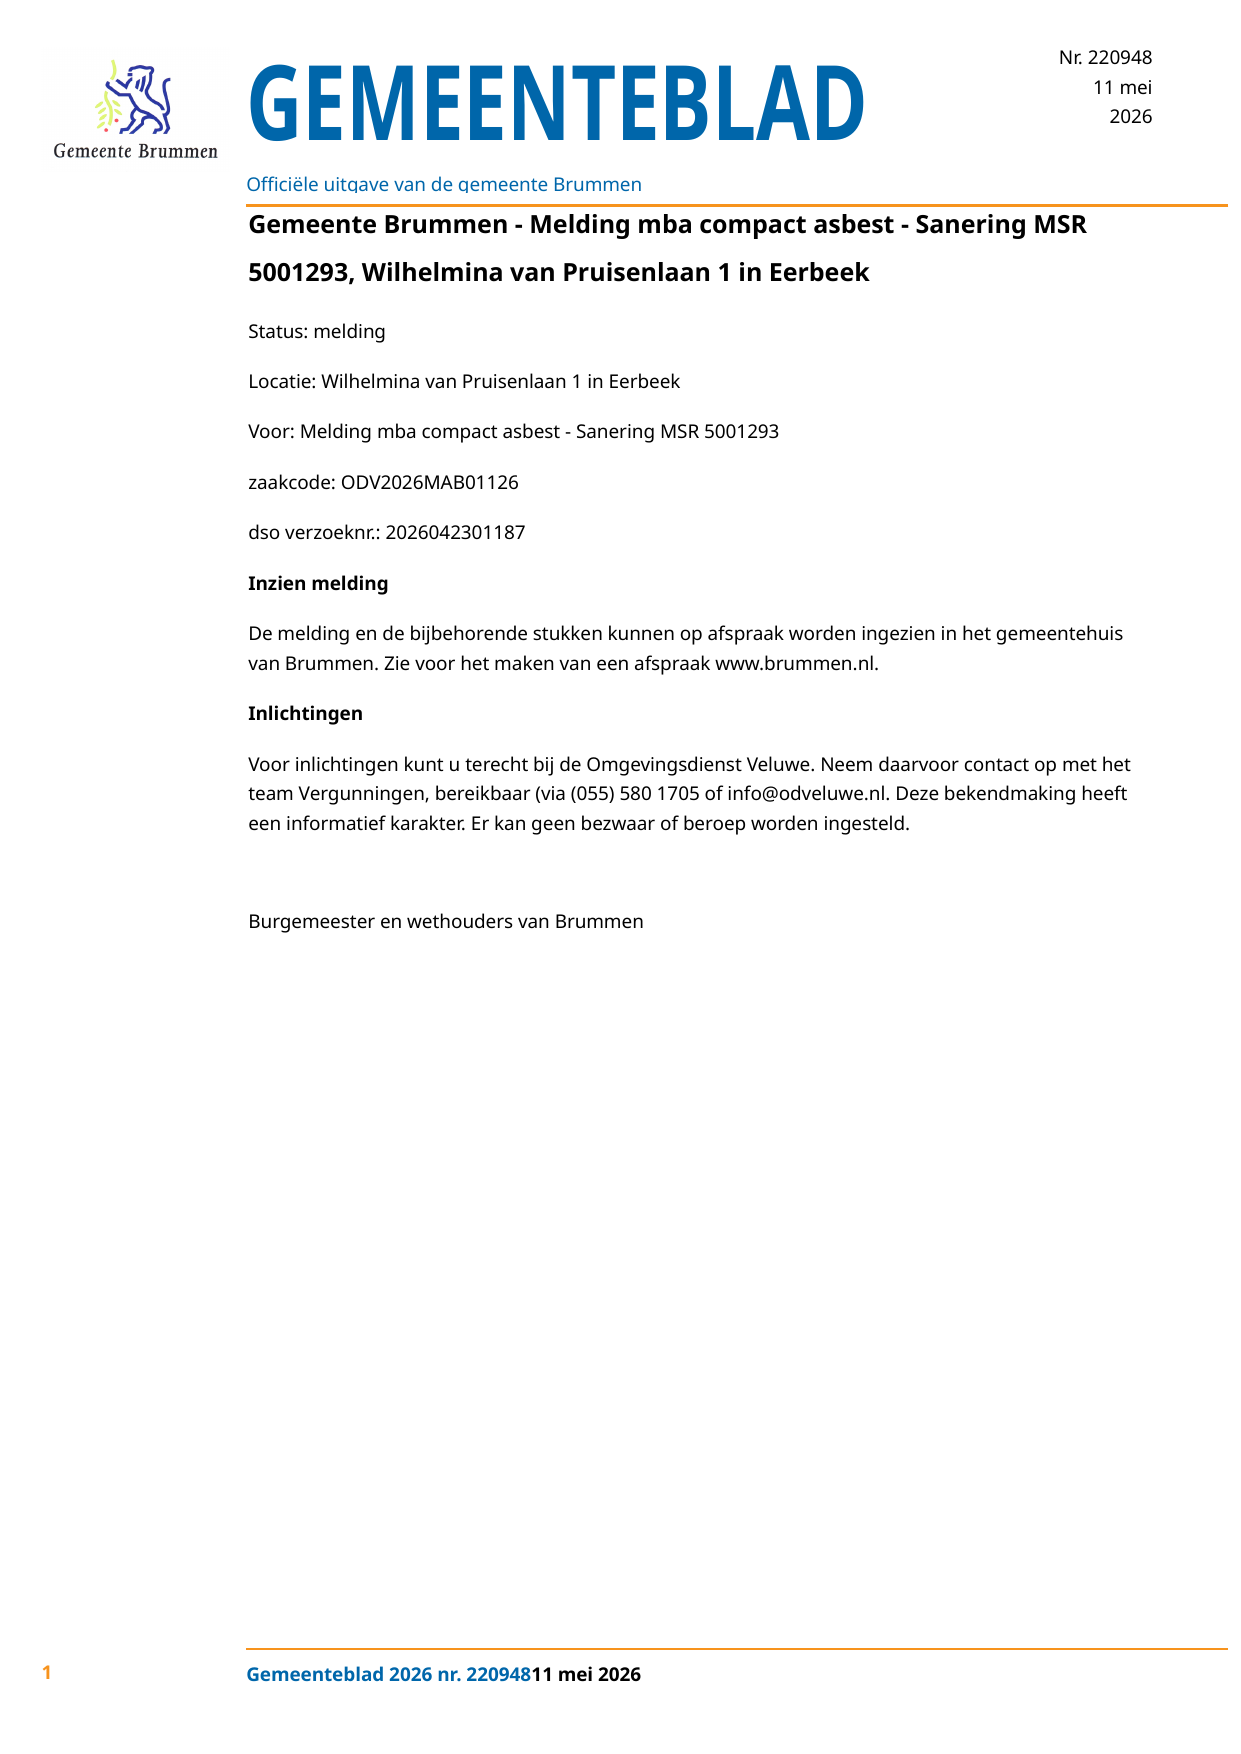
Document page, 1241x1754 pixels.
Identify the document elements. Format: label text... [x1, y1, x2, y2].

text De melding en de bijbehorende stukken kunnen op afspraak worden ingezien in het gemeentehuis van Brummen. Zie voor het maken van een afspraak www.brummen.nl. [248, 620, 1152, 676]
text Voor inlichtingen kunt u terecht bij de Omgevingsdienst Veluwe. Neem daarvoor contact op met het team Vergunningen, bereikbaar (via (055) 580 1705 of info@odveluwe.nl. Deze bekendmaking heeft een informatief karakter. Er kan geen bezwaar of beroep worden ingesteld. [248, 751, 1152, 836]
text dso verzoeknr.: 2026042301187 [248, 519, 1152, 545]
picture [41, 47, 231, 172]
text Status: melding [248, 318, 1152, 344]
text Inlichtingen [248, 700, 1152, 726]
text Locatie: Wilhelmina van Pruisenlaan 1 in Eerbeek [248, 368, 1152, 394]
text zaakcode: ODV2026MAB01126 [248, 469, 1152, 495]
text Inzien melding [248, 570, 1152, 596]
text Gemeente Brummen - Melding mba compact asbest - Sanering MSR 5001293, Wilhelmina van Pruisenlaan 1 in Eerbeek [248, 207, 1152, 288]
text Voor: Melding mba compact asbest - Sanering MSR 5001293 [248, 419, 1152, 444]
text Burgemeester en wethouders van Brummen [248, 908, 1152, 934]
